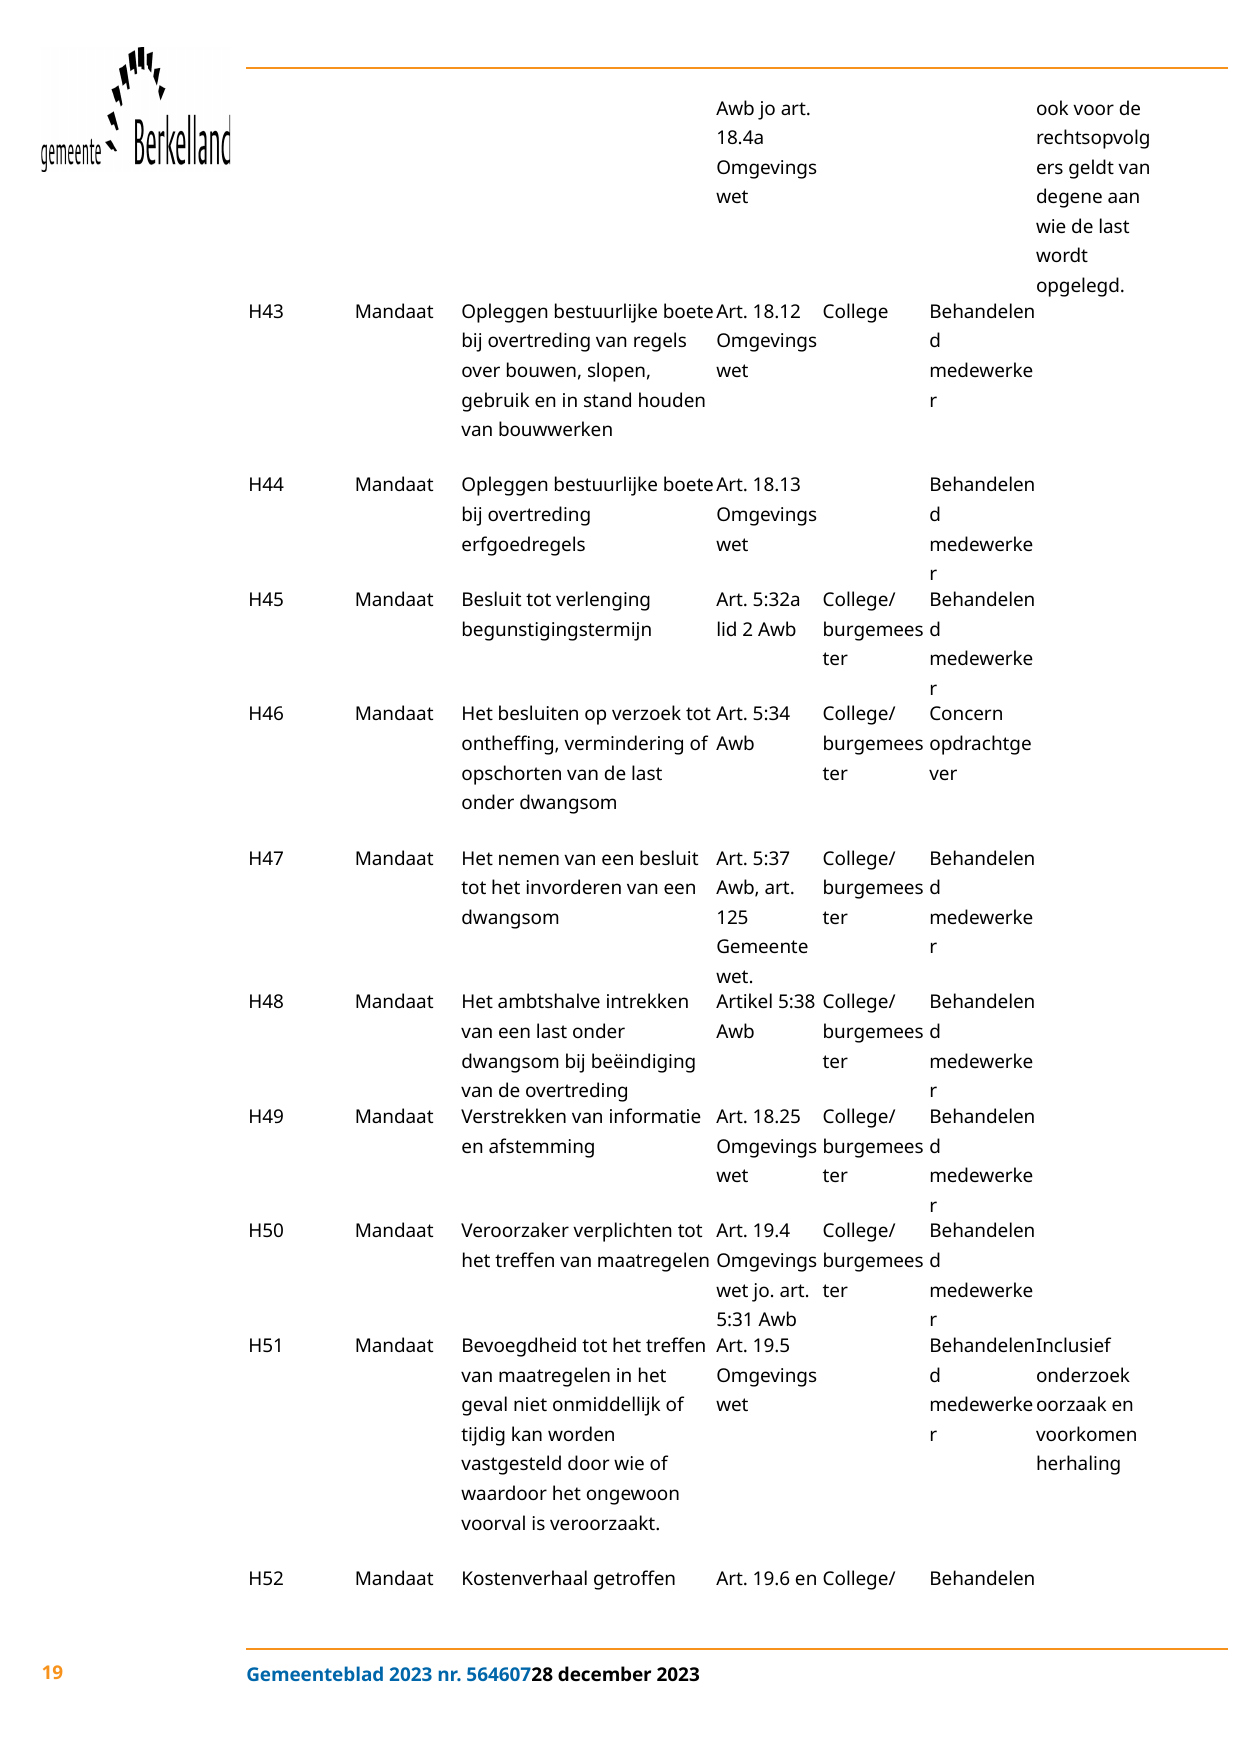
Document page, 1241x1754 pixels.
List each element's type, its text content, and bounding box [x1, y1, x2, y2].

table_cell [1036, 472, 1152, 586]
table_cell Behandelend medewerker [929, 1103, 1036, 1218]
table_cell [248, 95, 354, 298]
table_cell Art. 5:32a lid 2 Awb [716, 586, 822, 701]
table_cell Mandaat [355, 1565, 461, 1591]
table_cell H49 [248, 1103, 354, 1218]
table_cell Mandaat [355, 298, 461, 472]
table_cell Veroorzaker verplichten tot het treffen van maatregelen [461, 1218, 716, 1332]
table_cell College/ burgemeester [823, 1218, 929, 1332]
table_cell [461, 95, 716, 298]
table_cell H45 [248, 586, 354, 701]
table_cell [1036, 586, 1152, 701]
table_cell Art. 18.13 Omgevingswet [716, 472, 822, 586]
table_cell [823, 95, 929, 298]
table_cell Behandelend medewerker [929, 298, 1036, 472]
table_cell H44 [248, 472, 354, 586]
table_cell Mandaat [355, 989, 461, 1103]
table_cell Concern opdrachtgever [929, 701, 1036, 845]
table_cell Mandaat [355, 845, 461, 989]
table_cell College/ [823, 1565, 929, 1591]
table_cell Mandaat [355, 472, 461, 586]
table_cell ook voor de rechtsopvolgers geldt van degene aan wie de last wordt opgelegd. [1036, 95, 1152, 298]
table_cell Art. 19.4 Omgevingswet jo. art. 5:31 Awb [716, 1218, 822, 1332]
table_cell Behandelend medewerker [929, 1218, 1036, 1332]
table_cell [355, 95, 461, 298]
table_cell Het ambtshalve intrekken van een last onder dwangsom bij beëindiging van de overtreding [461, 989, 716, 1103]
table_cell Het nemen van een besluit tot het invorderen van een dwangsom [461, 845, 716, 989]
table_cell Mandaat [355, 1103, 461, 1218]
table_cell Awb jo art. 18.4a Omgevingswet [716, 95, 822, 298]
picture [41, 47, 231, 172]
table_cell [1036, 701, 1152, 845]
table_cell Mandaat [355, 586, 461, 701]
table_cell College/ burgemeester [823, 989, 929, 1103]
table_cell Art. 19.6 en [716, 1565, 822, 1591]
table_cell H47 [248, 845, 354, 989]
table_cell Bevoegdheid tot het treffen van maatregelen in het geval niet onmiddellijk of tijdig kan worden vastgesteld door wie of waardoor het ongewoon voorval is veroorzaakt. [461, 1332, 716, 1565]
table_cell [1036, 989, 1152, 1103]
table_cell Mandaat [355, 1218, 461, 1332]
table_cell Behandelend medewerker [929, 845, 1036, 989]
table_cell Behandelen [929, 1565, 1036, 1591]
table_cell Art. 5:37 Awb, art. 125 Gemeentewet. [716, 845, 822, 989]
table_cell H52 [248, 1565, 354, 1591]
table_cell H51 [248, 1332, 354, 1565]
table_cell Opleggen bestuurlijke boete bij overtreding erfgoedregels [461, 472, 716, 586]
table_cell H46 [248, 701, 354, 845]
table_cell H43 [248, 298, 354, 472]
table_cell Behandelend medewerker [929, 472, 1036, 586]
table_cell Het besluiten op verzoek tot ontheffing, vermindering of opschorten van de last onder dwangsom [461, 701, 716, 845]
table_cell Inclusief onderzoek oorzaak en voorkomen herhaling [1036, 1332, 1152, 1565]
table_cell [823, 472, 929, 586]
table_cell Behandelend medewerker [929, 1332, 1036, 1565]
table_cell Kostenverhaal getroffen [461, 1565, 716, 1591]
table_cell [823, 1332, 929, 1565]
table_cell H48 [248, 989, 354, 1103]
table_cell College [823, 298, 929, 472]
table_cell Art. 5:34 Awb [716, 701, 822, 845]
table_cell [1036, 1218, 1152, 1332]
table_cell H50 [248, 1218, 354, 1332]
table_cell College/ burgemeester [823, 586, 929, 701]
table_cell College/ burgemeester [823, 845, 929, 989]
table_cell [1036, 1565, 1152, 1591]
table_cell Besluit tot verlenging begunstigingstermijn [461, 586, 716, 701]
table_cell [1036, 845, 1152, 989]
table_cell Mandaat [355, 701, 461, 845]
table_cell Behandelend medewerker [929, 989, 1036, 1103]
table_cell Behandelend medewerker [929, 586, 1036, 701]
table_cell Art. 18.12 Omgevingswet [716, 298, 822, 472]
table_cell [1036, 298, 1152, 472]
table_cell Mandaat [355, 1332, 461, 1565]
table_cell Verstrekken van informatie en afstemming [461, 1103, 716, 1218]
table_cell [1036, 1103, 1152, 1218]
table_cell Art. 19.5 Omgevingswet [716, 1332, 822, 1565]
table_cell College/burgemeester [823, 1103, 929, 1218]
table_cell Art. 18.25 Omgevingswet [716, 1103, 822, 1218]
table_cell College/ burgemeester [823, 701, 929, 845]
table_cell [929, 95, 1036, 298]
table_cell Artikel 5:38 Awb [716, 989, 822, 1103]
table_cell Opleggen bestuurlijke boete bij overtreding van regels over bouwen, slopen, gebruik en in stand houden van bouwwerken [461, 298, 716, 472]
